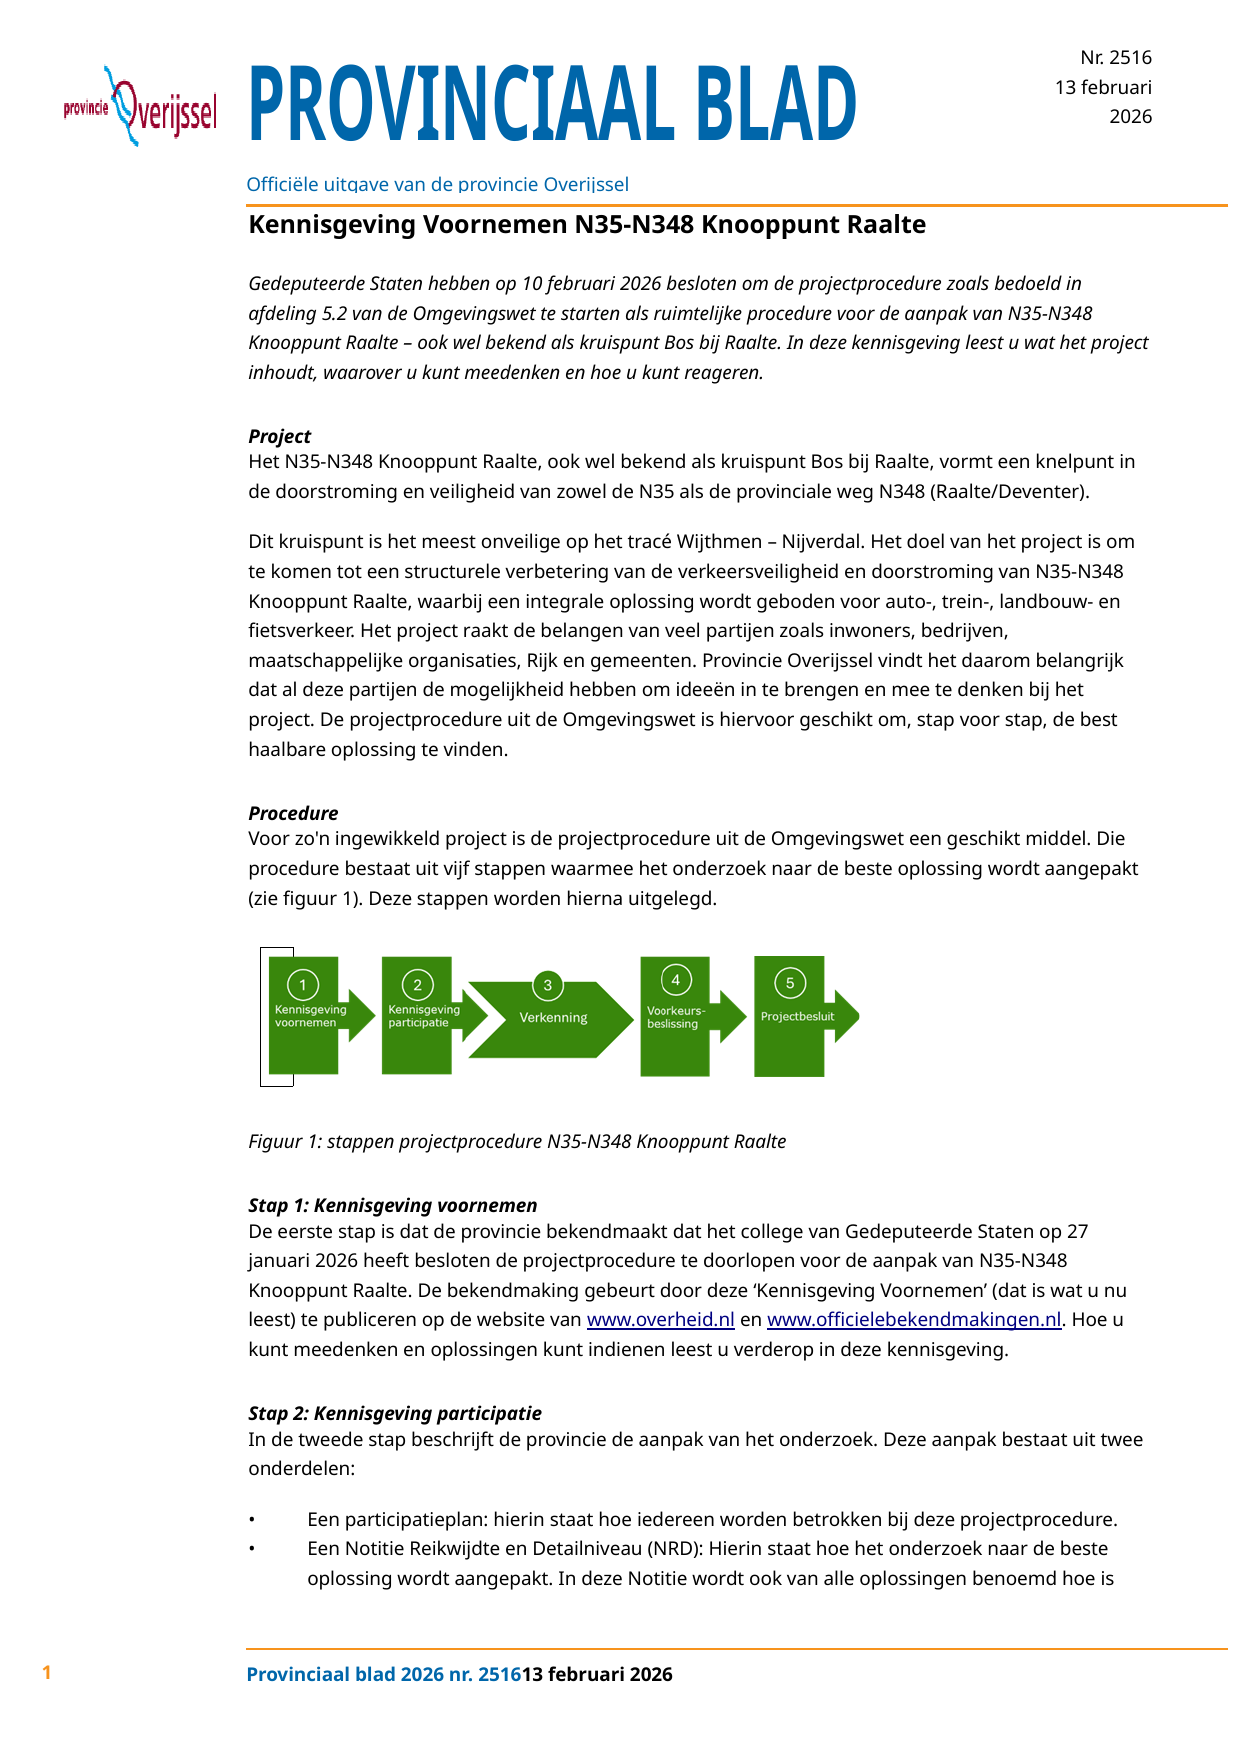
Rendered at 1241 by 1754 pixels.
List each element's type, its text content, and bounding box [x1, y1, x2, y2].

text Voor zo'n ingewikkeld project is de projectprocedure uit de Omgevingswet een geschikt middel. Die procedure bestaat uit vijf stappen waarmee het onderzoek naar de beste oplossing wordt aangepakt (zie figuur 1). Deze stappen worden hierna uitgelegd. [248, 826, 1152, 910]
text Het N35-N348 Knooppunt Raalte, ook wel bekend als kruispunt Bos bij Raalte, vormt een knelpunt in de doorstroming en veiligheid van zowel de N35 als de provinciale weg N348 (Raalte/Deventer). [248, 449, 1152, 504]
text Procedure [248, 800, 1152, 826]
text Stap 2: Kennisgeving participatie [248, 1400, 1152, 1426]
text Kennisgeving Voornemen N35-N348 Knooppunt Raalte [248, 207, 1152, 241]
text Gedeputeerde Staten hebben op 10 februari 2026 besloten om de projectprocedure zoals bedoeld in afdeling 5.2 van de Omgevingswet te starten als ruimtelijke procedure voor de aanpak van N35-N348 Knooppunt Raalte – ook wel bekend als kruispunt Bos bij Raalte. In deze kennisgeving leest u wat het project inhoudt, waarover u kunt meedenken en hoe u kunt reageren. [248, 270, 1152, 385]
picture [41, 47, 231, 172]
list Een Notitie Reikwijdte en Detailniveau (NRD): Hierin staat hoe het onderzoek naar de beste oplossing wordt aangepakt. In deze Notitie wordt ook van alle oplossingen benoemd hoe is [248, 1535, 1152, 1591]
text Stap 1: Kennisgeving voornemen [248, 1192, 1152, 1218]
text De eerste stap is dat de provincie bekendmaakt dat het college van Gedeputeerde Staten op 27 januari 2026 heeft besloten de projectprocedure te doorlopen voor de aanpak van N35-N348 Knooppunt Raalte. De bekendmaking gebeurt door deze ‘Kennisgeving Voornemen’ (dat is wat u nu leest) te publiceren op de website van www.overheid.nl en www.officielebekendmakingen.nl. Hoe u kunt meedenken en oplossingen kunt indienen leest u verderop in deze kennisgeving. [248, 1218, 1152, 1362]
list Een participatieplan: hierin staat hoe iedereen worden betrokken bij deze projectprocedure. [248, 1506, 1152, 1532]
text Dit kruispunt is het meest onveilige op het tracé Wijthmen – Nijverdal. Het doel van het project is om te komen tot een structurele verbetering van de verkeersveiligheid en doorstroming van N35-N348 Knooppunt Raalte, waarbij een integrale oplossing wordt geboden voor auto-, trein-, landbouw- en fietsverkeer. Het project raakt de belangen van veel partijen zoals inwoners, bedrijven, maatschappelijke organisaties, Rijk en gemeenten. Provincie Overijssel vindt het daarom belangrijk dat al deze partijen de mogelijkheid hebben om ideeën in te brengen en mee te denken bij het project. De projectprocedure uit de Omgevingswet is hiervoor geschikt om, stap voor stap, de best haalbare oplossing te vinden. [248, 529, 1152, 762]
picture [268, 956, 860, 1077]
text Project [248, 423, 1152, 449]
text In de tweede stap beschrijft de provincie de aanpak van het onderzoek. Deze aanpak bestaat uit twee onderdelen: [248, 1426, 1152, 1481]
text Figuur 1: stappen projectprocedure N35-N348 Knooppunt Raalte [248, 1128, 1152, 1154]
